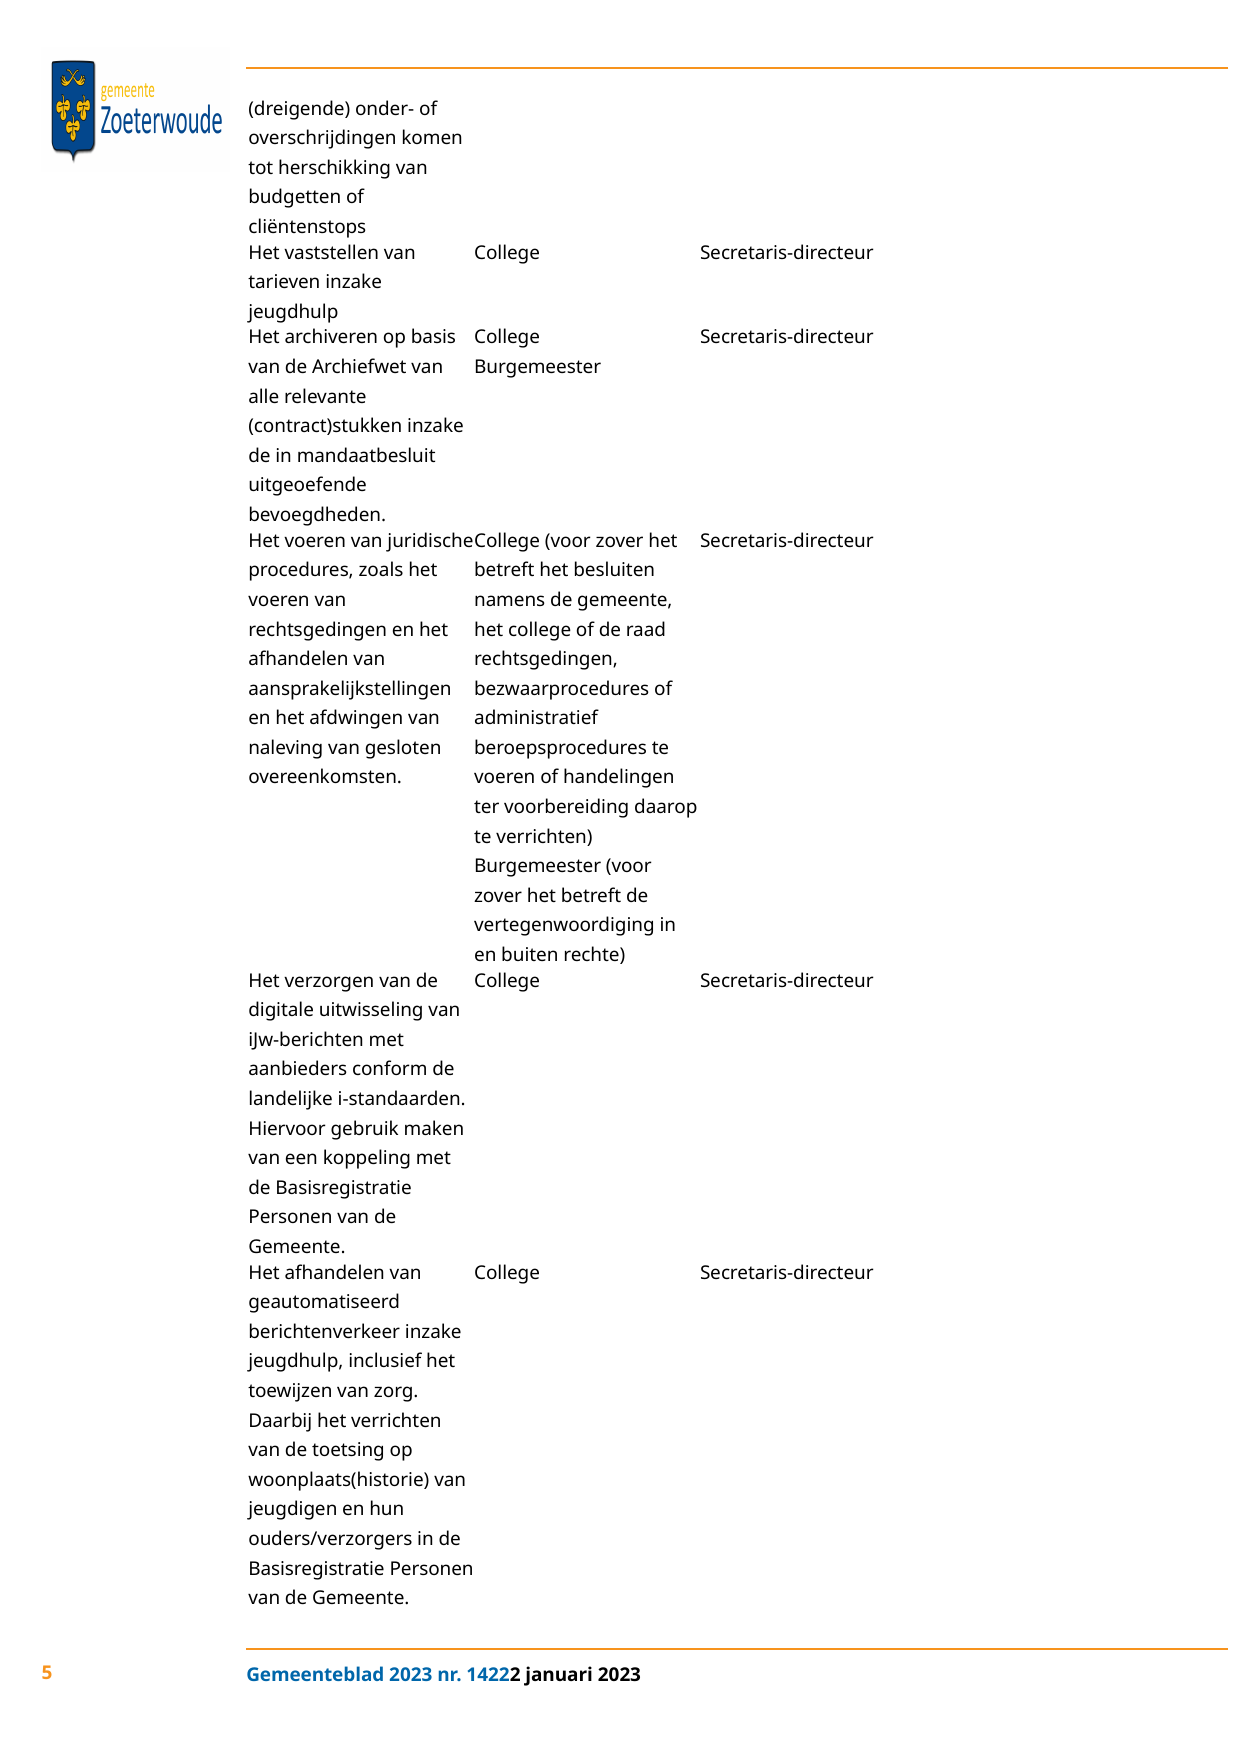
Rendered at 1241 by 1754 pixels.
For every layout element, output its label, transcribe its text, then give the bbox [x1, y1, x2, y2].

table_cell Het afhandelen van geautomatiseerd berichtenverkeer inzake jeugdhulp, inclusief het toewijzen van zorg. Daarbij het verrichten van de toetsing op woonplaats(historie) van jeugdigen en hun ouders/verzorgers in de Basisregistratie Personen van de Gemeente. [248, 1259, 474, 1610]
table_cell College (voor zover het betreft het besluiten namens de gemeente, het college of de raad rechtsgedingen, bezwaarprocedures of administratief beroepsprocedures te voeren of handelingen ter voorbereiding daarop te verrichten) Burgemeester (voor zover het betreft de vertegenwoordiging in en buiten rechte) [474, 527, 700, 967]
table_cell Het voeren van juridische procedures, zoals het voeren van rechtsgedingen en het afhandelen van aansprakelijkstellingen en het afdwingen van naleving van gesloten overeenkomsten. [248, 527, 474, 967]
table_cell Secretaris-directeur [700, 967, 926, 1259]
table_cell College [474, 239, 700, 324]
table_cell Secretaris-directeur [700, 324, 926, 527]
table_cell Het vaststellen van tarieven inzake jeugdhulp [248, 239, 474, 324]
table_cell Het verzorgen van de digitale uitwisseling van iJw-berichten met aanbieders conform de landelijke i-standaarden. Hiervoor gebruik maken van een koppeling met de Basisregistratie Personen van de Gemeente. [248, 967, 474, 1259]
table_cell Secretaris-directeur [700, 239, 926, 324]
table_cell [926, 1259, 1152, 1610]
table_cell [926, 324, 1152, 527]
table_cell [474, 95, 700, 239]
table_cell [700, 95, 926, 239]
table_cell Secretaris-directeur [700, 1259, 926, 1610]
table_cell [926, 967, 1152, 1259]
table_cell [926, 239, 1152, 324]
table_cell College [474, 1259, 700, 1610]
table_cell [926, 527, 1152, 967]
table_cell College [474, 967, 700, 1259]
table_cell Secretaris-directeur [700, 527, 926, 967]
table_cell College Burgemeester [474, 324, 700, 527]
table_cell Het archiveren op basis van de Archiefwet van alle relevante (contract)stukken inzake de in mandaatbesluit uitgeoefende bevoegdheden. [248, 324, 474, 527]
table_cell [926, 95, 1152, 239]
picture [41, 47, 231, 172]
table_cell (dreigende) onder- of overschrijdingen komen tot herschikking van budgetten of cliëntenstops [248, 95, 474, 239]
